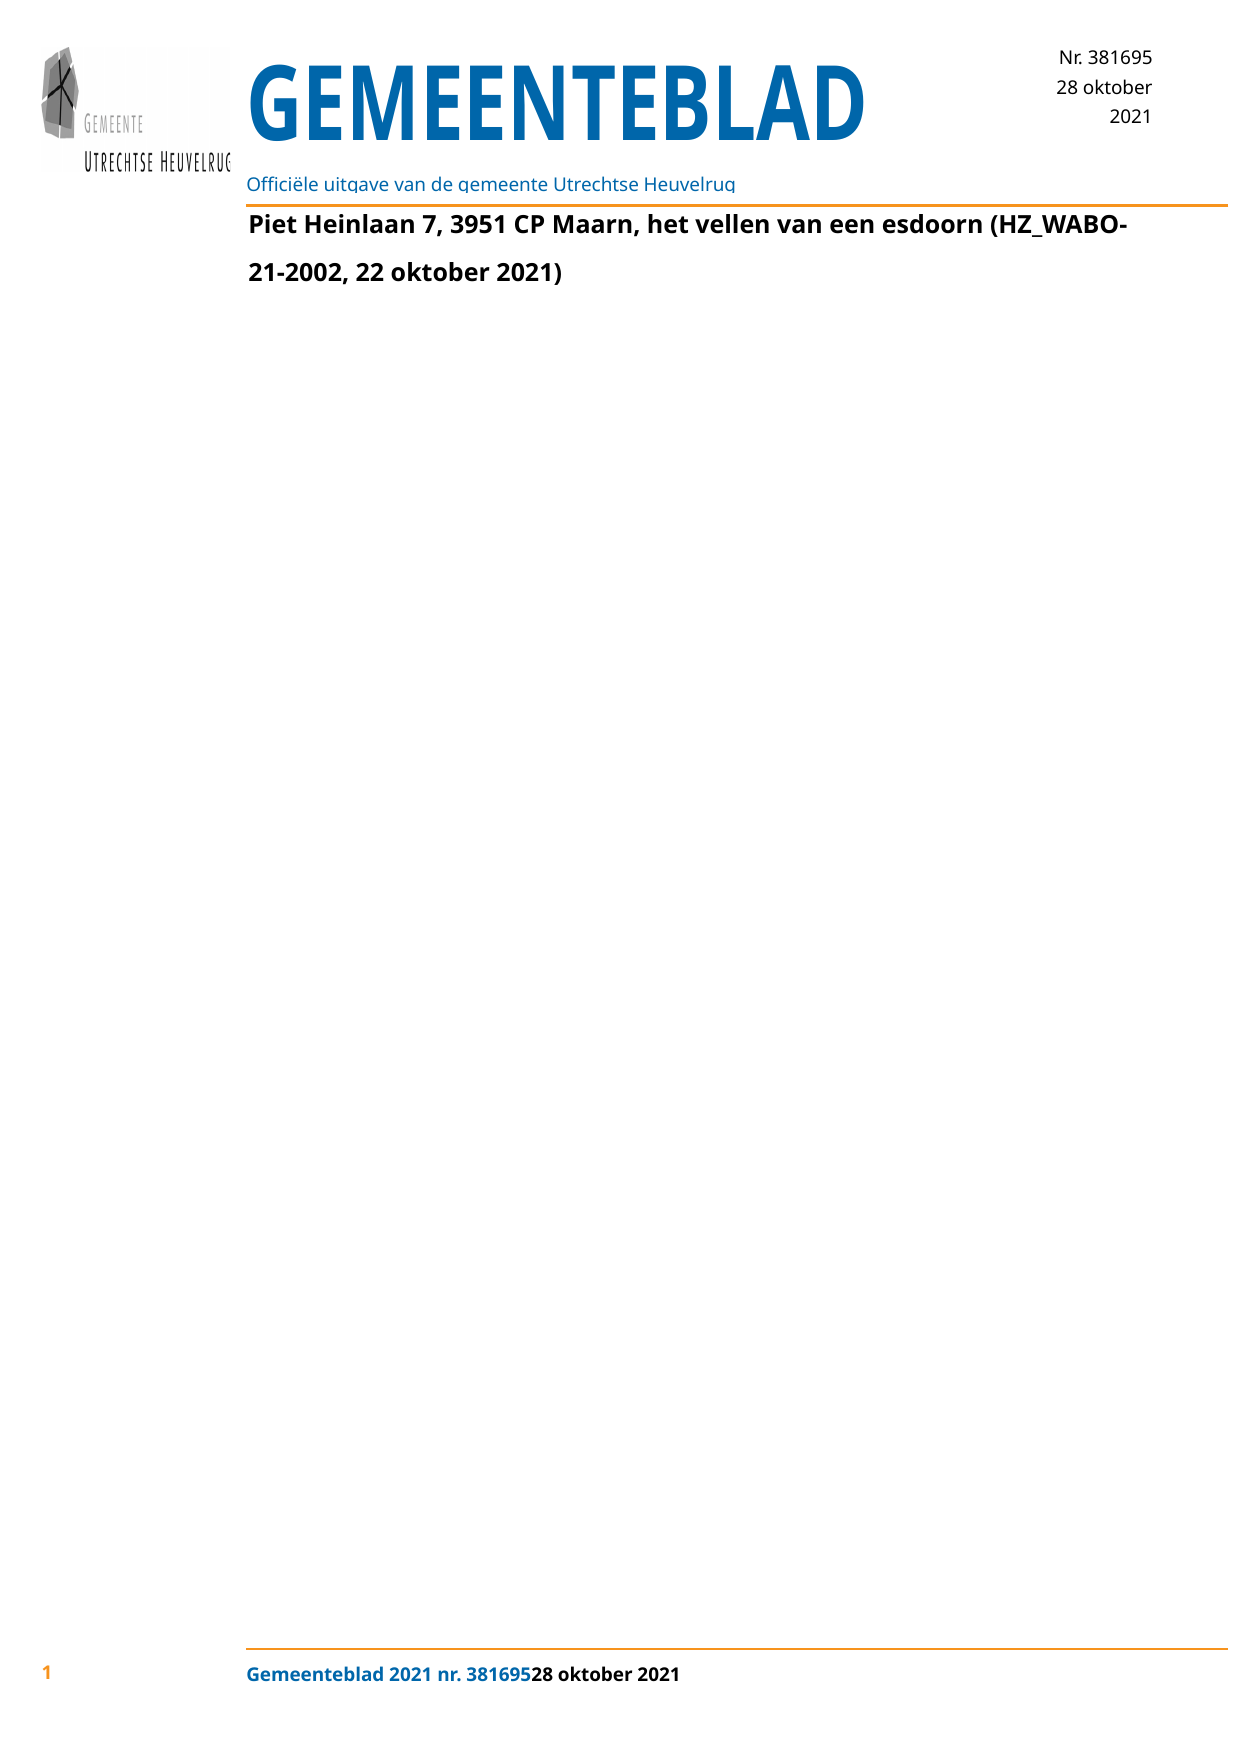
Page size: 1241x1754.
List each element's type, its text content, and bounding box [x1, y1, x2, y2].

text Piet Heinlaan 7, 3951 CP Maarn, het vellen van een esdoorn (HZ_WABO-21-2002, 22 oktober 2021) [248, 207, 1152, 288]
picture [41, 47, 231, 172]
